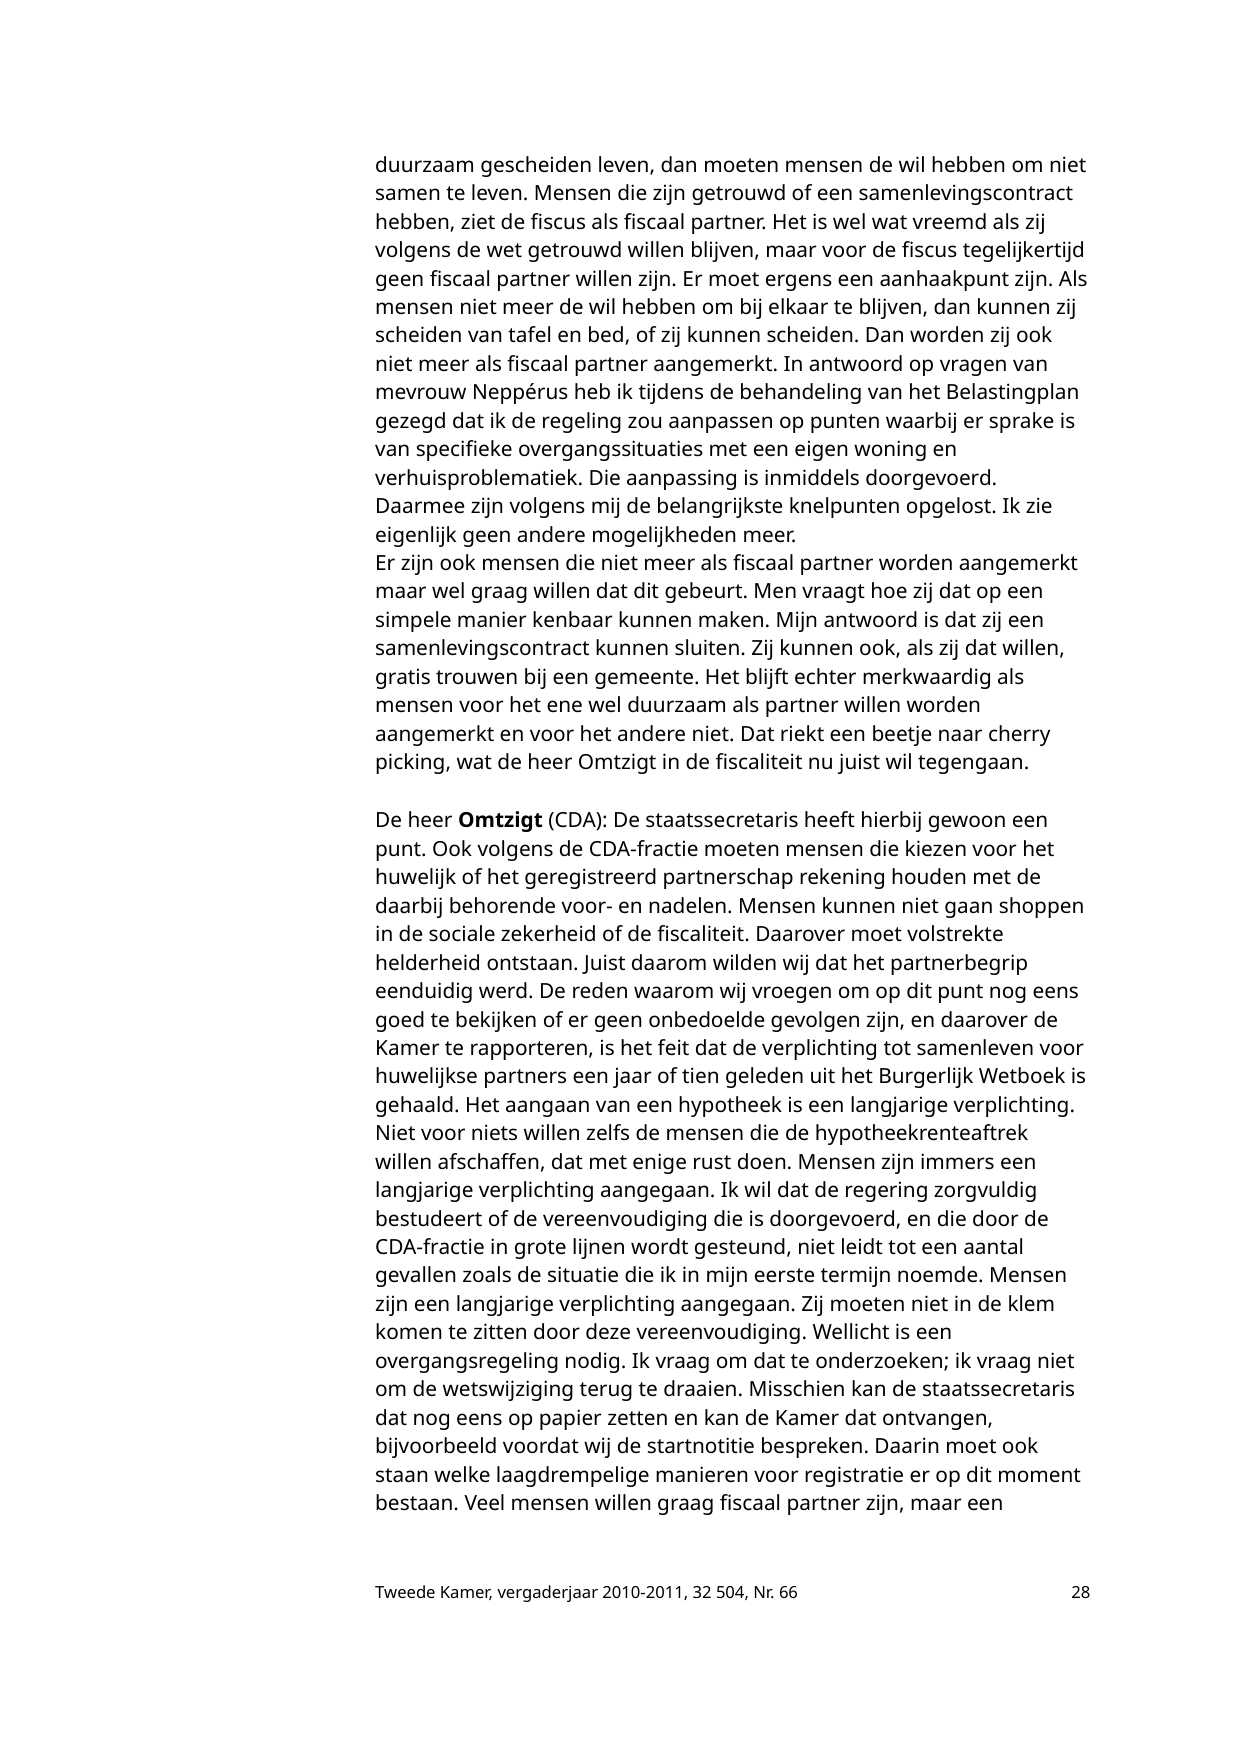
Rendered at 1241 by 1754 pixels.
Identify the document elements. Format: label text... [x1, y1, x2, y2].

text duurzaam gescheiden leven, dan moeten mensen de wil hebben om niet samen te leven. Mensen die zijn getrouwd of een samenlevingscontract hebben, ziet de fiscus als fiscaal partner. Het is wel wat vreemd als zij volgens de wet getrouwd willen blijven, maar voor de fiscus tegelijkertijd geen fiscaal partner willen zijn. Er moet ergens een aanhaakpunt zijn. Als mensen niet meer de wil hebben om bij elkaar te blijven, dan kunnen zij scheiden van tafel en bed, of zij kunnen scheiden. Dan worden zij ook niet meer als fiscaal partner aangemerkt. In antwoord op vragen van mevrouw Neppérus heb ik tijdens de behandeling van het Belastingplan gezegd dat ik de regeling zou aanpassen op punten waarbij er sprake is van specifieke overgangssituaties met een eigen woning en verhuisproblematiek. Die aanpassing is inmiddels doorgevoerd. Daarmee zijn volgens mij de belangrijkste knelpunten opgelost. Ik zie eigenlijk geen andere mogelijkheden meer. [375, 150, 1090, 548]
text Er zijn ook mensen die niet meer als fiscaal partner worden aangemerkt maar wel graag willen dat dit gebeurt. Men vraagt hoe zij dat op een simpele manier kenbaar kunnen maken. Mijn antwoord is dat zij een samenlevingscontract kunnen sluiten. Zij kunnen ook, als zij dat willen, gratis trouwen bij een gemeente. Het blijft echter merkwaardig als mensen voor het ene wel duurzaam als partner willen worden aangemerkt en voor het andere niet. Dat riekt een beetje naar cherry picking, wat de heer Omtzigt in de fiscaliteit nu juist wil tegengaan. [375, 548, 1090, 776]
text De heer Omtzigt (CDA): De staatssecretaris heeft hierbij gewoon een punt. Ook volgens de CDA-fractie moeten mensen die kiezen voor het huwelijk of het geregistreerd partnerschap rekening houden met de daarbij behorende voor- en nadelen. Mensen kunnen niet gaan shoppen in de sociale zekerheid of de fiscaliteit. Daarover moet volstrekte helderheid ontstaan. Juist daarom wilden wij dat het partnerbegrip eenduidig werd. De reden waarom wij vroegen om op dit punt nog eens goed te bekijken of er geen onbedoelde gevolgen zijn, en daarover de Kamer te rapporteren, is het feit dat de verplichting tot samenleven voor huwelijkse partners een jaar of tien geleden uit het Burgerlijk Wetboek is gehaald. Het aangaan van een hypotheek is een langjarige verplichting. Niet voor niets willen zelfs de mensen die de hypotheekrenteaftrek willen afschaffen, dat met enige rust doen. Mensen zijn immers een langjarige verplichting aangegaan. Ik wil dat de regering zorgvuldig bestudeert of de vereenvoudiging die is doorgevoerd, en die door de CDA-fractie in grote lijnen wordt gesteund, niet leidt tot een aantal gevallen zoals de situatie die ik in mijn eerste termijn noemde. Mensen zijn een langjarige verplichting aangegaan. Zij moeten niet in de klem komen te zitten door deze vereenvoudiging. Wellicht is een overgangsregeling nodig. Ik vraag om dat te onderzoeken; ik vraag niet om de wetswijziging terug te draaien. Misschien kan de staatssecretaris dat nog eens op papier zetten en kan de Kamer dat ontvangen, bijvoorbeeld voordat wij de startnotitie bespreken. Daarin moet ook staan welke laagdrempelige manieren voor registratie er op dit moment bestaan. Veel mensen willen graag fiscaal partner zijn, maar een [375, 806, 1090, 1517]
